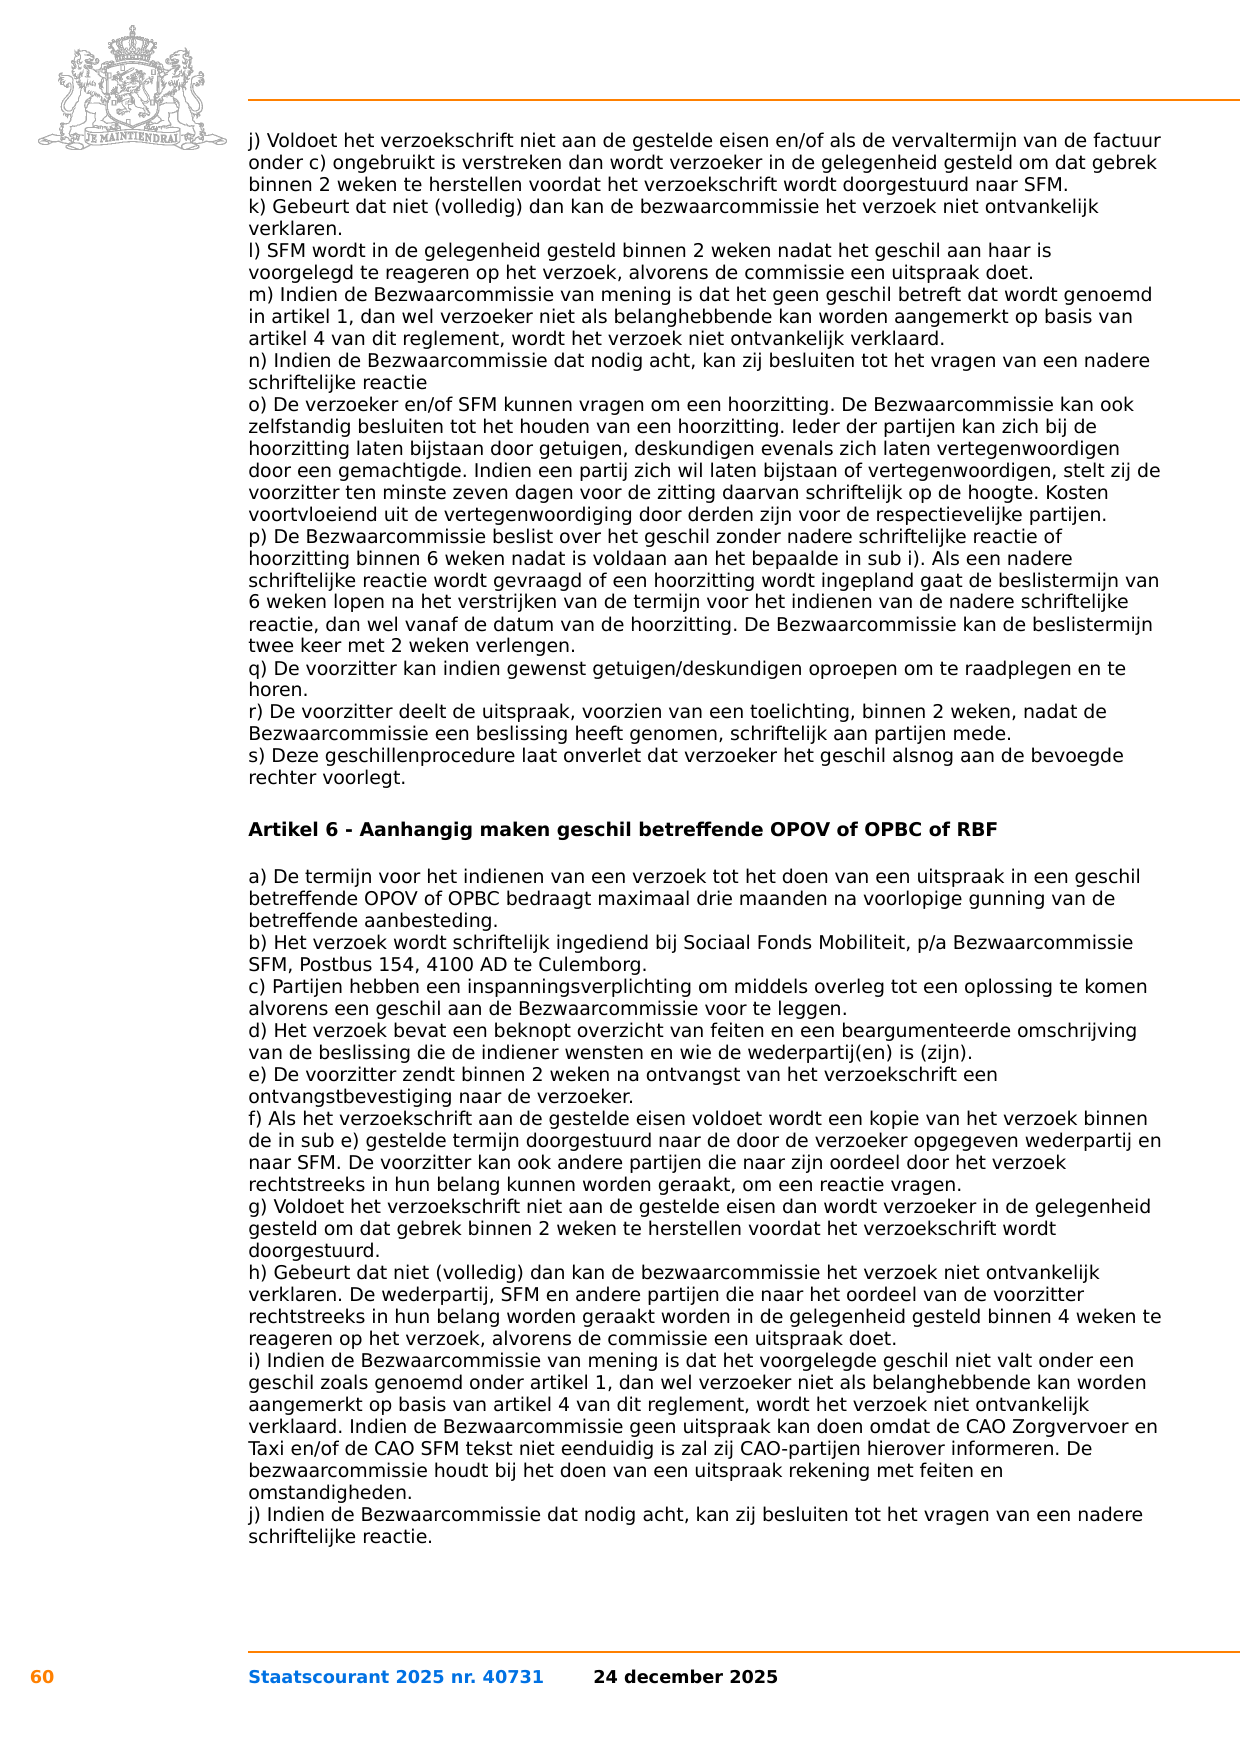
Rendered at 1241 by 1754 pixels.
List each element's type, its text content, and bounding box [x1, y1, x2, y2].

text e) De voorzitter zendt binnen 2 weken na ontvangst van het verzoekschrift een ontvangstbevestiging naar de verzoeker. [248, 1064, 1163, 1108]
text f) Als het verzoekschrift aan de gestelde eisen voldoet wordt een kopie van het verzoek binnen de in sub e) gestelde termijn doorgestuurd naar de door de verzoeker opgegeven wederpartij en naar SFM. De voorzitter kan ook andere partijen die naar zijn oordeel door het verzoek rechtstreeks in hun belang kunnen worden geraakt, om een reactie vragen. [248, 1108, 1163, 1196]
text l) SFM wordt in de gelegenheid gesteld binnen 2 weken nadat het geschil aan haar is voorgelegd te reageren op het verzoek, alvorens de commissie een uitspraak doet. [248, 240, 1163, 284]
text b) Het verzoek wordt schriftelijk ingediend bij Sociaal Fonds Mobiliteit, p/a Bezwaarcommissie SFM, Postbus 154, 4100 AD te Culemborg. [248, 932, 1163, 976]
text m) Indien de Bezwaarcommissie van mening is dat het geen geschil betreft dat wordt genoemd in artikel 1, dan wel verzoeker niet als belanghebbende kan worden aangemerkt op basis van artikel 4 van dit reglement, wordt het verzoek niet ontvankelijk verklaard. [248, 284, 1163, 350]
subtitle Artikel 6 - Aanhangig maken geschil betreffende OPOV of OPBC of RBF [248, 819, 1163, 841]
picture [38, 25, 227, 150]
text a) De termijn voor het indienen van een verzoek tot het doen van een uitspraak in een geschil betreffende OPOV of OPBC bedraagt maximaal drie maanden na voorlopige gunning van de betreffende aanbesteding. [248, 866, 1163, 932]
text k) Gebeurt dat niet (volledig) dan kan de bezwaarcommissie het verzoek niet ontvankelijk verklaren. [248, 196, 1163, 240]
text d) Het verzoek bevat een beknopt overzicht van feiten en een beargumenteerde omschrijving van de beslissing die de indiener wensten en wie de wederpartij(en) is (zijn). [248, 1020, 1163, 1064]
text i) Indien de Bezwaarcommissie van mening is dat het voorgelegde geschil niet valt onder een geschil zoals genoemd onder artikel 1, dan wel verzoeker niet als belanghebbende kan worden aangemerkt op basis van artikel 4 van dit reglement, wordt het verzoek niet ontvankelijk verklaard. Indien de Bezwaarcommissie geen uitspraak kan doen omdat de CAO Zorgvervoer en Taxi en/of de CAO SFM tekst niet eenduidig is zal zij CAO-partijen hierover informeren. De bezwaarcommissie houdt bij het doen van een uitspraak rekening met feiten en omstandigheden. [248, 1350, 1163, 1504]
text j) Voldoet het verzoekschrift niet aan de gestelde eisen en/of als de vervaltermijn van de factuur onder c) ongebruikt is verstreken dan wordt verzoeker in de gelegenheid gesteld om dat gebrek binnen 2 weken te herstellen voordat het verzoekschrift wordt doorgestuurd naar SFM. [248, 130, 1163, 196]
text j) Indien de Bezwaarcommissie dat nodig acht, kan zij besluiten tot het vragen van een nadere schriftelijke reactie. [248, 1504, 1163, 1548]
text q) De voorzitter kan indien gewenst getuigen/deskundigen oproepen om te raadplegen en te horen. [248, 657, 1163, 701]
text c) Partijen hebben een inspanningsverplichting om middels overleg tot een oplossing te komen alvorens een geschil aan de Bezwaarcommissie voor te leggen. [248, 976, 1163, 1020]
text n) Indien de Bezwaarcommissie dat nodig acht, kan zij besluiten tot het vragen van een nadere schriftelijke reactie [248, 350, 1163, 394]
text g) Voldoet het verzoekschrift niet aan de gestelde eisen dan wordt verzoeker in de gelegenheid gesteld om dat gebrek binnen 2 weken te herstellen voordat het verzoekschrift wordt doorgestuurd. [248, 1196, 1163, 1262]
text s) Deze geschillenprocedure laat onverlet dat verzoeker het geschil alsnog aan de bevoegde rechter voorlegt. [248, 745, 1163, 789]
text p) De Bezwaarcommissie beslist over het geschil zonder nadere schriftelijke reactie of hoorzitting binnen 6 weken nadat is voldaan aan het bepaalde in sub i). Als een nadere schriftelijke reactie wordt gevraagd of een hoorzitting wordt ingepland gaat de beslistermijn van 6 weken lopen na het verstrijken van de termijn voor het indienen van de nadere schriftelijke reactie, dan wel vanaf de datum van de hoorzitting. De Bezwaarcommissie kan de beslistermijn twee keer met 2 weken verlengen. [248, 526, 1163, 657]
text o) De verzoeker en/of SFM kunnen vragen om een hoorzitting. De Bezwaarcommissie kan ook zelfstandig besluiten tot het houden van een hoorzitting. Ieder der partijen kan zich bij de hoorzitting laten bijstaan door getuigen, deskundigen evenals zich laten vertegenwoordigen door een gemachtigde. Indien een partij zich wil laten bijstaan of vertegenwoordigen, stelt zij de voorzitter ten minste zeven dagen voor de zitting daarvan schriftelijk op de hoogte. Kosten voortvloeiend uit de vertegenwoordiging door derden zijn voor de respectievelijke partijen. [248, 394, 1163, 526]
text h) Gebeurt dat niet (volledig) dan kan de bezwaarcommissie het verzoek niet ontvankelijk verklaren. De wederpartij, SFM en andere partijen die naar het oordeel van de voorzitter rechtstreeks in hun belang worden geraakt worden in de gelegenheid gesteld binnen 4 weken te reageren op het verzoek, alvorens de commissie een uitspraak doet. [248, 1262, 1163, 1350]
text r) De voorzitter deelt de uitspraak, voorzien van een toelichting, binnen 2 weken, nadat de Bezwaarcommissie een beslissing heeft genomen, schriftelijk aan partijen mede. [248, 701, 1163, 745]
